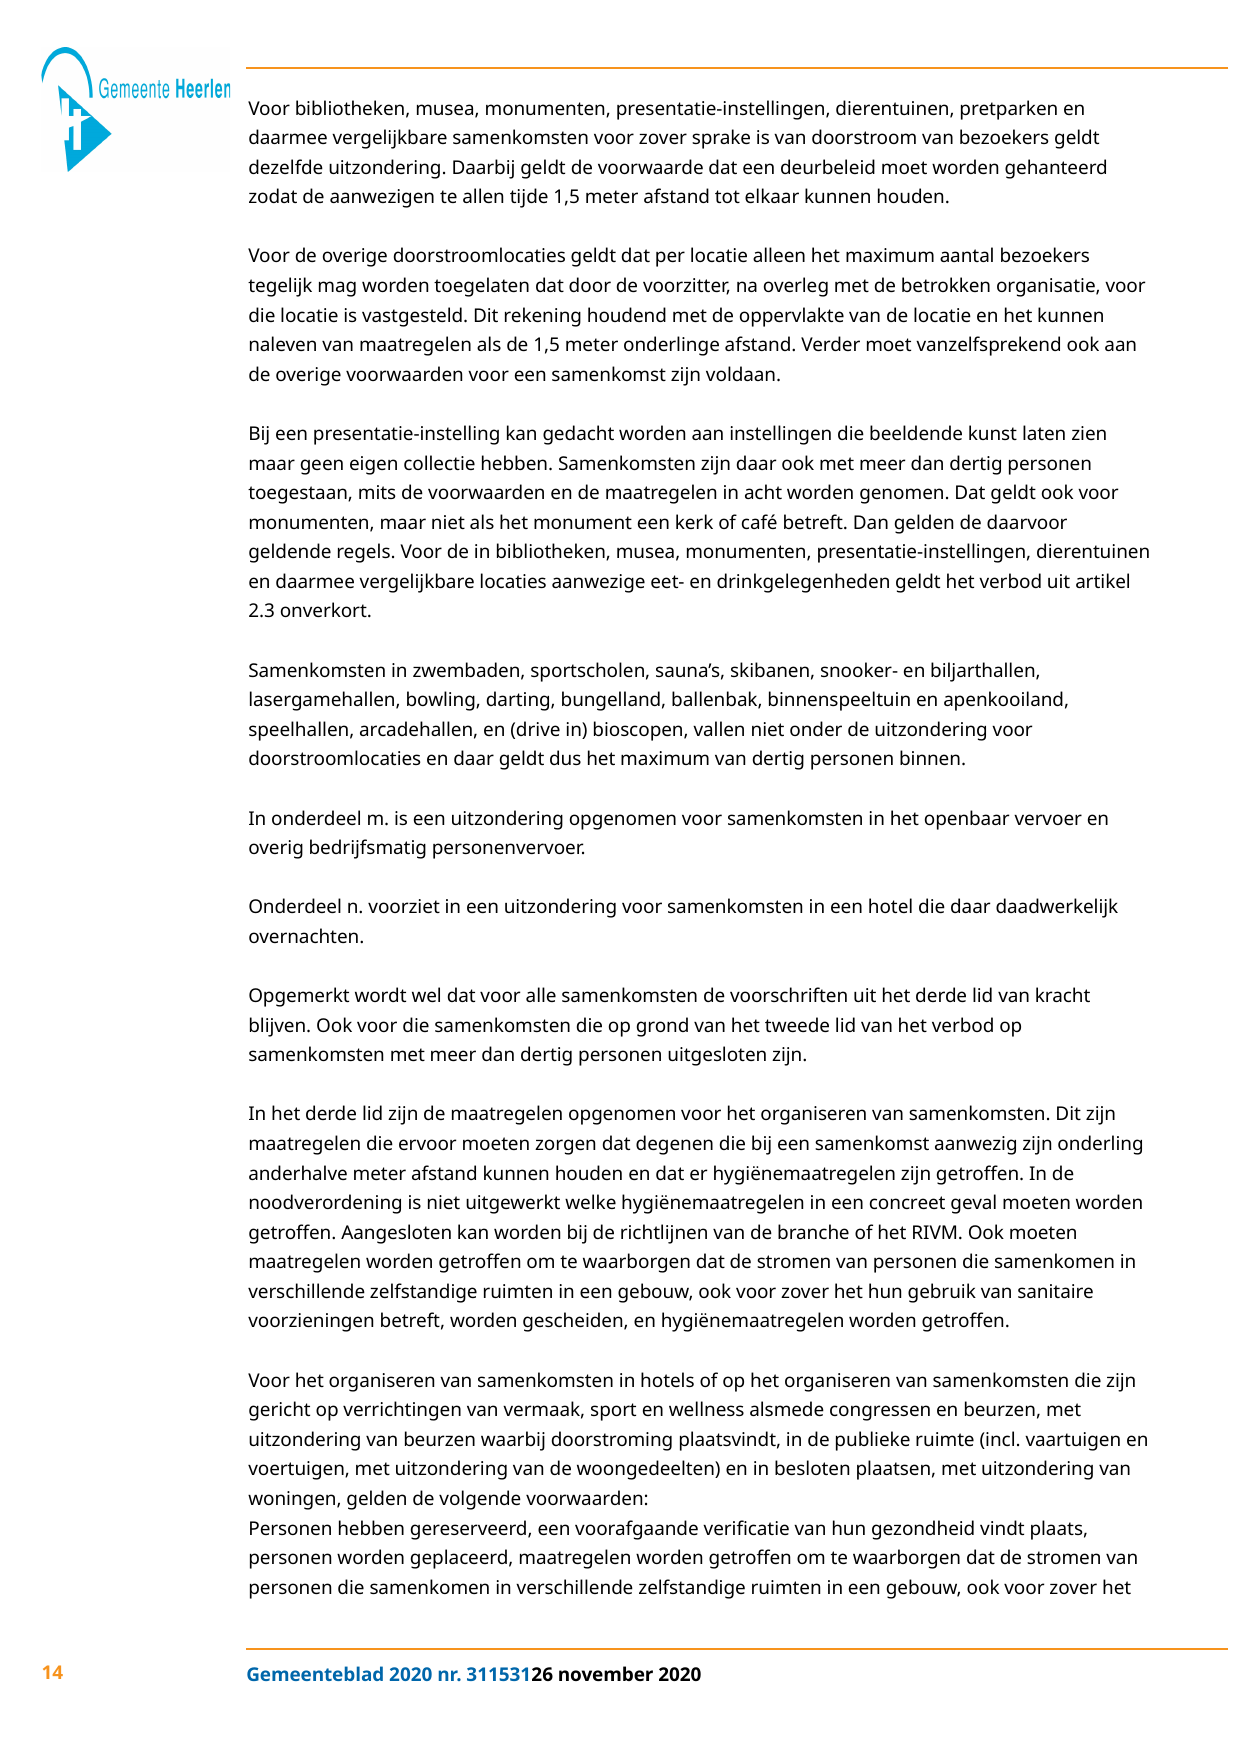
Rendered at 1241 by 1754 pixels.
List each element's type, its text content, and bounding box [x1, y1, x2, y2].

text Voor bibliotheken, musea, monumenten, presentatie-instellingen, dierentuinen, pretparken en daarmee vergelijkbare samenkomsten voor zover sprake is van doorstroom van bezoekers geldt dezelfde uitzondering. Daarbij geldt de voorwaarde dat een deurbeleid moet worden gehanteerd zodat de aanwezigen te allen tijde 1,5 meter afstand tot elkaar kunnen houden. [248, 95, 1152, 209]
text Bij een presentatie-instelling kan gedacht worden aan instellingen die beeldende kunst laten zien maar geen eigen collectie hebben. Samenkomsten zijn daar ook met meer dan dertig personen toegestaan, mits de voorwaarden en de maatregelen in acht worden genomen. Dat geldt ook voor monumenten, maar niet als het monument een kerk of café betreft. Dan gelden de daarvoor geldende regels. Voor de in bibliotheken, musea, monumenten, presentatie-instellingen, dierentuinen en daarmee vergelijkbare locaties aanwezige eet- en drinkgelegenheden geldt het verbod uit artikel 2.3 onverkort. [248, 420, 1152, 623]
text Voor het organiseren van samenkomsten in hotels of op het organiseren van samenkomsten die zijn gericht op verrichtingen van vermaak, sport en wellness alsmede congressen en beurzen, met uitzondering van beurzen waarbij doorstroming plaatsvindt, in de publieke ruimte (incl. vaartuigen en voertuigen, met uitzondering van de woongedeelten) en in besloten plaatsen, met uitzondering van woningen, gelden de volgende voorwaarden: [248, 1367, 1152, 1511]
text In onderdeel m. is een uitzondering opgenomen voor samenkomsten in het openbaar vervoer en overig bedrijfsmatig personenvervoer. [248, 805, 1152, 860]
picture [41, 47, 59, 70]
text Samenkomsten in zwembaden, sportscholen, sauna’s, skibanen, snooker- en biljarthallen, lasergamehallen, bowling, darting, bungelland, ballenbak, binnenspeeltuin en apenkooiland, speelhallen, arcadehallen, en (drive in) bioscopen, vallen niet onder de uitzondering voor doorstroomlocaties en daar geldt dus het maximum van dertig personen binnen. [248, 657, 1152, 771]
text Voor de overige doorstroomlocaties geldt dat per locatie alleen het maximum aantal bezoekers tegelijk mag worden toegelaten dat door de voorzitter, na overleg met de betrokken organisatie, voor die locatie is vastgesteld. Dit rekening houdend met de oppervlakte van de locatie en het kunnen naleven van maatregelen als de 1,5 meter onderlinge afstand. Verder moet vanzelfsprekend ook aan de overige voorwaarden voor een samenkomst zijn voldaan. [248, 243, 1152, 387]
picture [41, 47, 231, 172]
text Personen hebben gereserveerd, een voorafgaande verificatie van hun gezondheid vindt plaats, personen worden geplaceerd, maatregelen worden getroffen om te waarborgen dat de stromen van personen die samenkomen in verschillende zelfstandige ruimten in een gebouw, ook voor zover het [248, 1515, 1152, 1600]
text Opgemerkt wordt wel dat voor alle samenkomsten de voorschriften uit het derde lid van kracht blijven. Ook voor die samenkomsten die op grond van het tweede lid van het verbod op samenkomsten met meer dan dertig personen uitgesloten zijn. [248, 982, 1152, 1067]
text Onderdeel n. voorziet in een uitzondering voor samenkomsten in een hotel die daar daadwerkelijk overnachten. [248, 893, 1152, 949]
text In het derde lid zijn de maatregelen opgenomen voor het organiseren van samenkomsten. Dit zijn maatregelen die ervoor moeten zorgen dat degenen die bij een samenkomst aanwezig zijn onderling anderhalve meter afstand kunnen houden en dat er hygiënemaatregelen zijn getroffen. In de noodverordening is niet uitgewerkt welke hygiënemaatregelen in een concreet geval moeten worden getroffen. Aangesloten kan worden bij de richtlijnen van de branche of het RIVM. Ook moeten maatregelen worden getroffen om te waarborgen dat de stromen van personen die samenkomen in verschillende zelfstandige ruimten in een gebouw, ook voor zover het hun gebruik van sanitaire voorzieningen betreft, worden gescheiden, en hygiënemaatregelen worden getroffen. [248, 1101, 1152, 1333]
